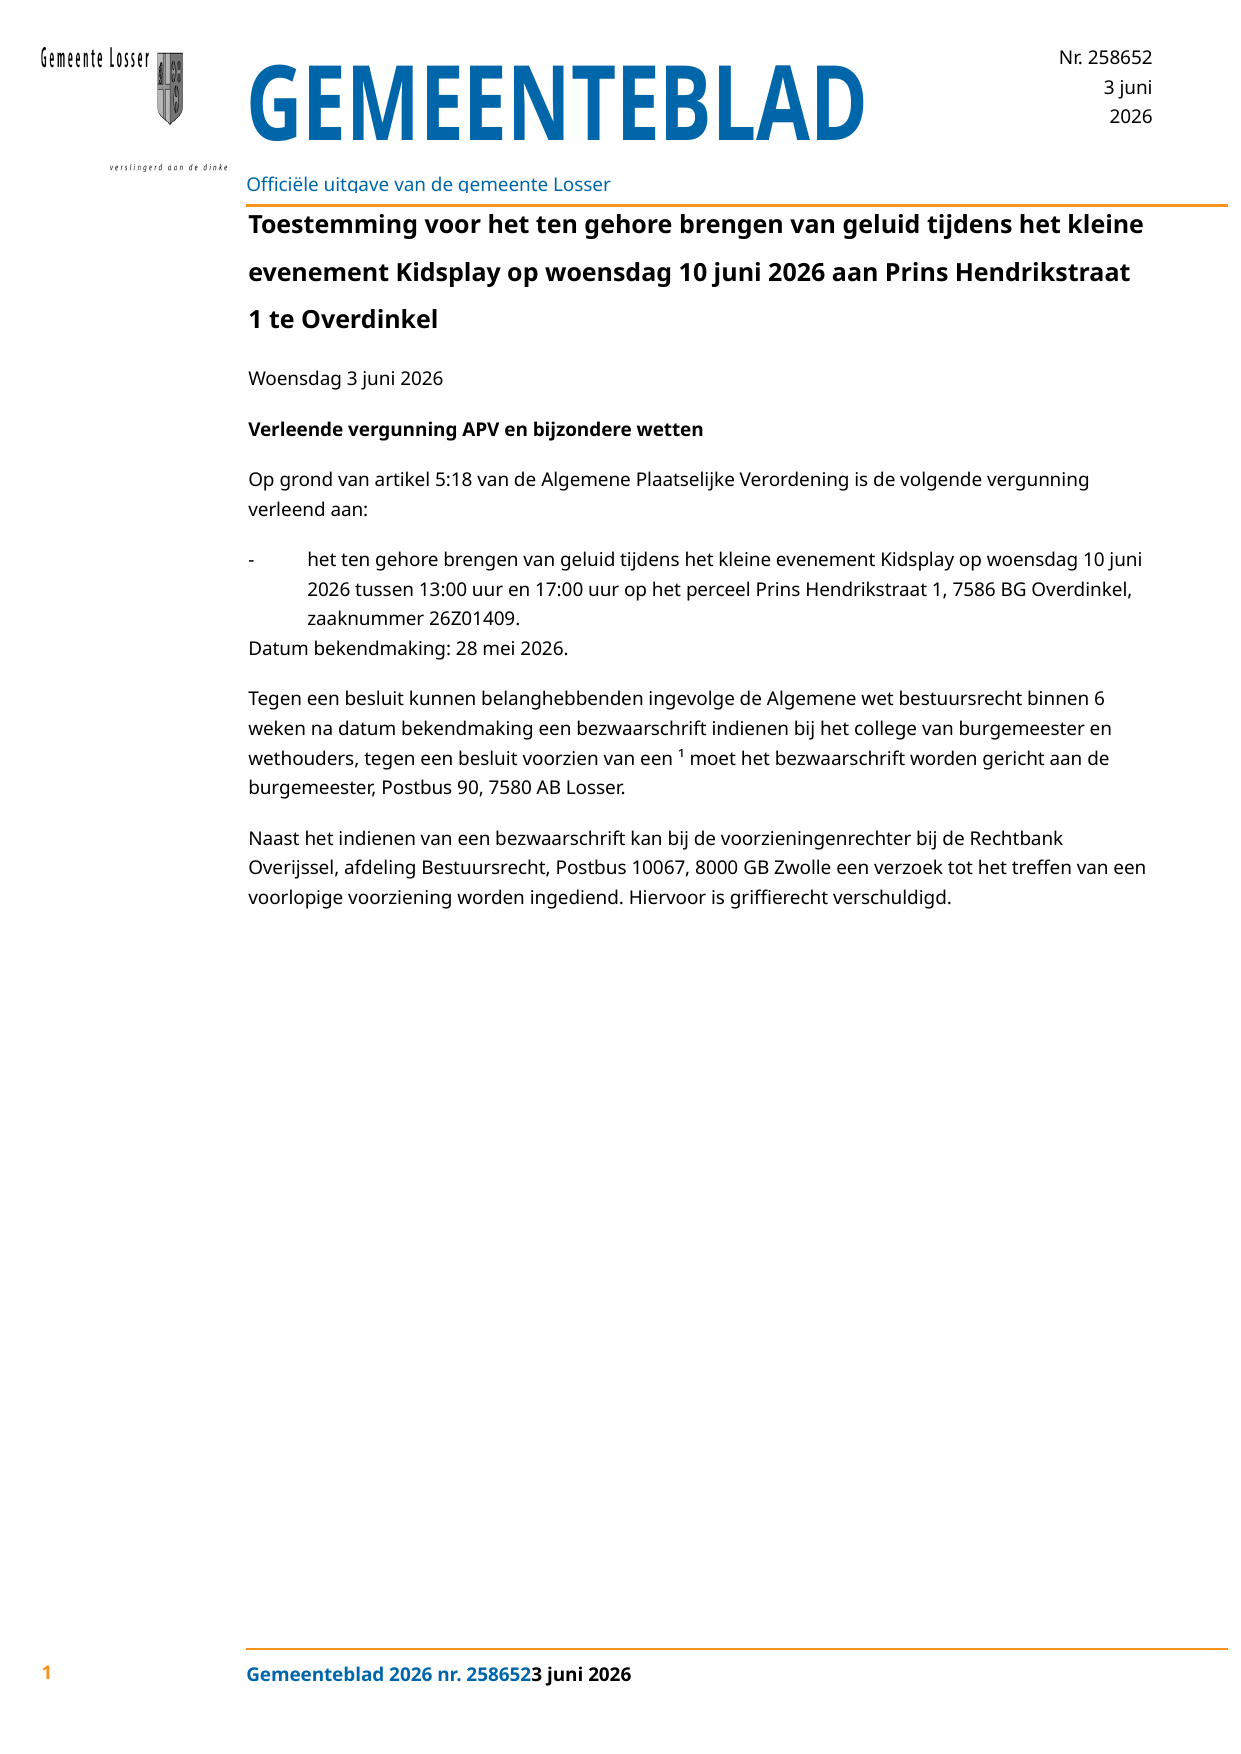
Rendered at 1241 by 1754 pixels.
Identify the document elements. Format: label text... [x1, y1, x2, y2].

text Op grond van artikel 5:18 van de Algemene Plaatselijke Verordening is de volgende vergunning verleend aan: [248, 466, 1152, 522]
list het ten gehore brengen van geluid tijdens het kleine evenement Kidsplay op woensdag 10 juni 2026 tussen 13:00 uur en 17:00 uur op het perceel Prins Hendrikstraat 1, 7586 BG Overdinkel, zaaknummer 26Z01409. [248, 546, 1152, 631]
text Datum bekendmaking: 28 mei 2026. [248, 635, 1152, 661]
text Verleende vergunning APV en bijzondere wetten [248, 416, 1152, 442]
text Naast het indienen van een bezwaarschrift kan bij de voorzieningenrechter bij de Rechtbank Overijssel, afdeling Bestuursrecht, Postbus 10067, 8000 GB Zwolle een verzoek tot het treffen van een voorlopige voorziening worden ingediend. Hiervoor is griffierecht verschuldigd. [248, 825, 1152, 909]
text Tegen een besluit kunnen belanghebbenden ingevolge de Algemene wet bestuursrecht binnen 6 weken na datum bekendmaking een bezwaarschrift indienen bij het college van burgemeester en wethouders, tegen een besluit voorzien van een ¹ moet het bezwaarschrift worden gericht aan de burgemeester, Postbus 90, 7580 AB Losser. [248, 686, 1152, 800]
picture [41, 47, 231, 172]
text Woensdag 3 juni 2026 [248, 366, 1152, 391]
text Toestemming voor het ten gehore brengen van geluid tijdens het kleine evenement Kidsplay op woensdag 10 juni 2026 aan Prins Hendrikstraat 1 te Overdinkel [248, 207, 1152, 336]
